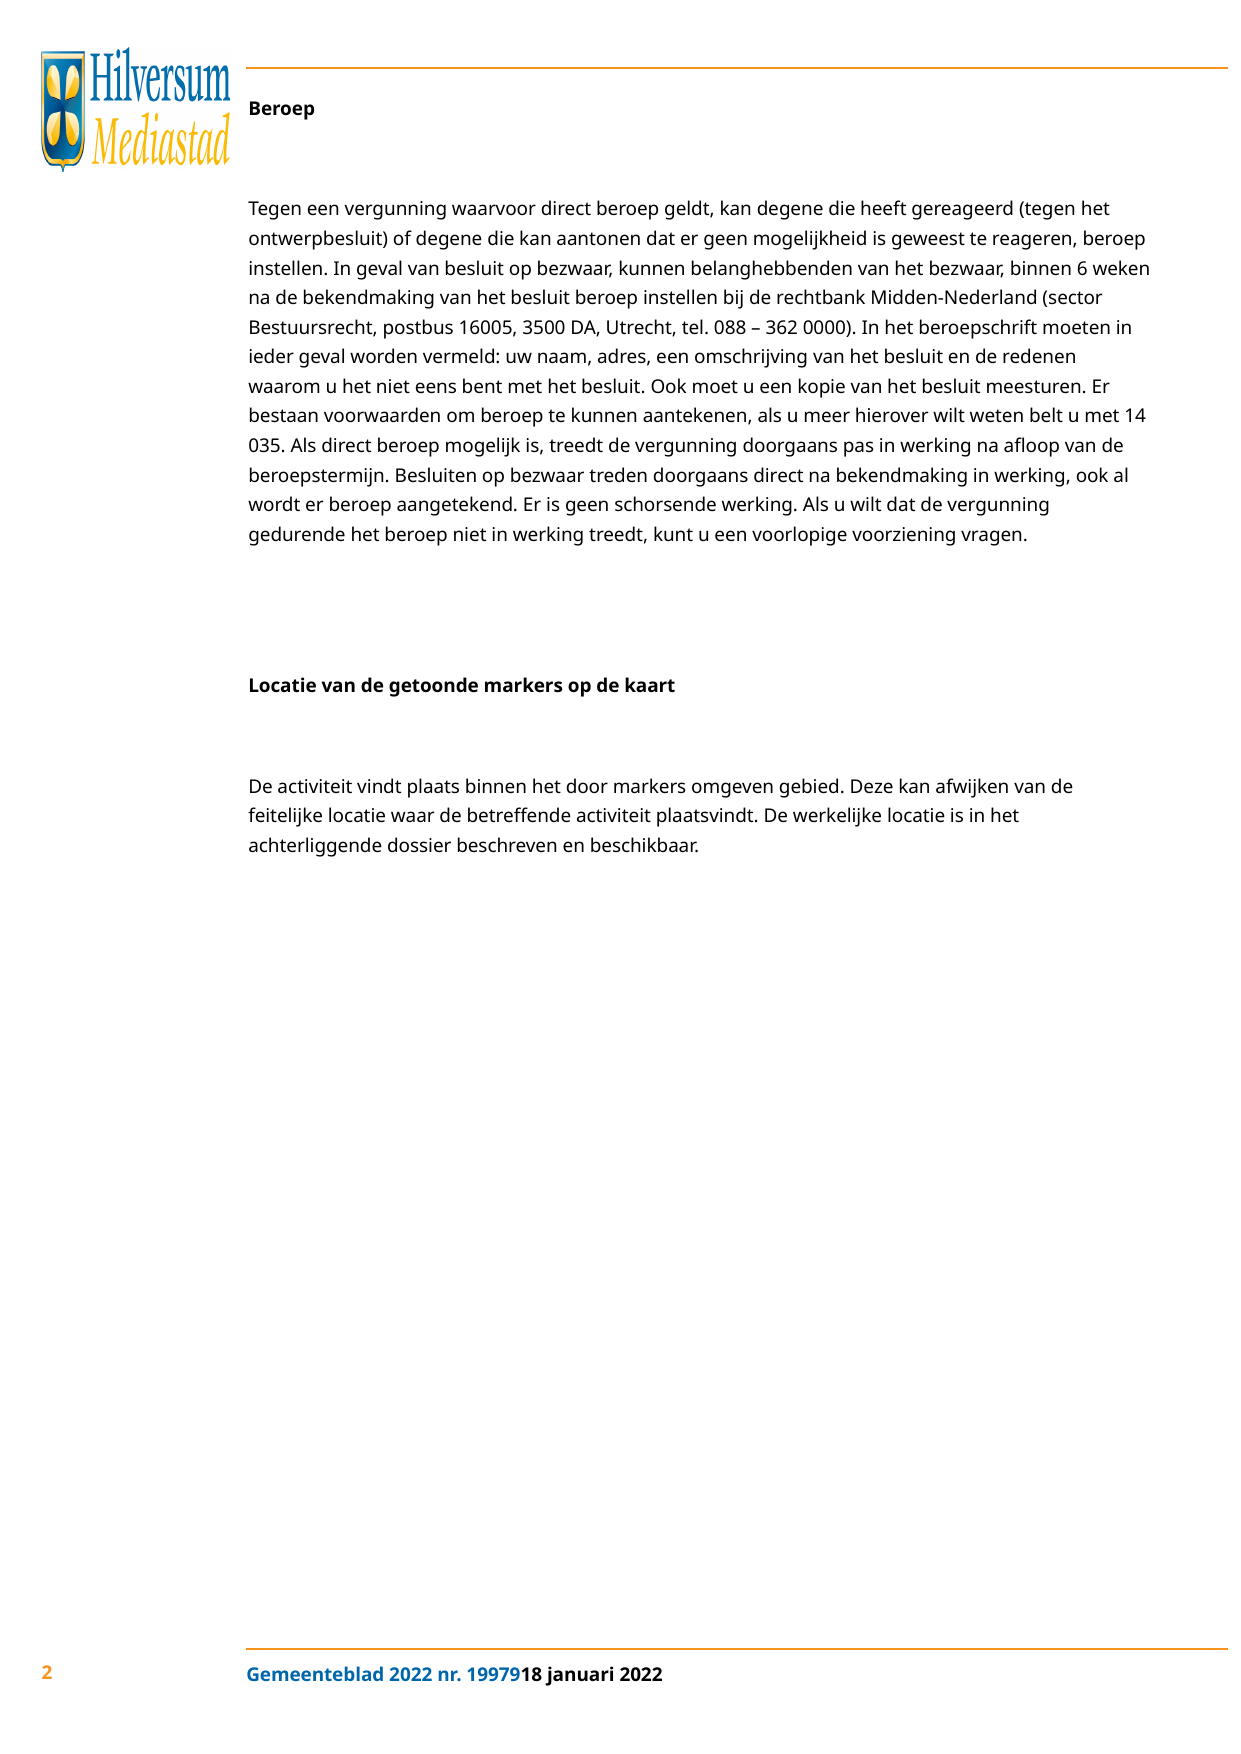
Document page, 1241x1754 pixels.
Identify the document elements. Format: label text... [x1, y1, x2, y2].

text Locatie van de getoonde markers op de kaart [248, 672, 1152, 698]
text Beroep [248, 95, 1152, 121]
text Tegen een vergunning waarvoor direct beroep geldt, kan degene die heeft gereageerd (tegen het ontwerpbesluit) of degene die kan aantonen dat er geen mogelijkheid is geweest te reageren, beroep instellen. In geval van besluit op bezwaar, kunnen belanghebbenden van het bezwaar, binnen 6 weken na de bekendmaking van het besluit beroep instellen bij de rechtbank Midden-Nederland (sector Bestuursrecht, postbus 16005, 3500 DA, Utrecht, tel. 088 – 362 0000). In het beroepschrift moeten in ieder geval worden vermeld: uw naam, adres, een omschrijving van het besluit en de redenen waarom u het niet eens bent met het besluit. Ook moet u een kopie van het besluit meesturen. Er bestaan voorwaarden om beroep te kunnen aantekenen, als u meer hierover wilt weten belt u met 14 035. Als direct beroep mogelijk is, treedt de vergunning doorgaans pas in werking na afloop van de beroepstermijn. Besluiten op bezwaar treden doorgaans direct na bekendmaking in werking, ook al wordt er beroep aangetekend. Er is geen schorsende werking. Als u wilt dat de vergunning gedurende het beroep niet in werking treedt, kunt u een voorlopige voorziening vragen. [248, 196, 1152, 547]
text De activiteit vindt plaats binnen het door markers omgeven gebied. Deze kan afwijken van de feitelijke locatie waar de betreffende activiteit plaatsvindt. De werkelijke locatie is in het achterliggende dossier beschreven en beschikbaar. [248, 773, 1152, 858]
picture [41, 47, 231, 172]
